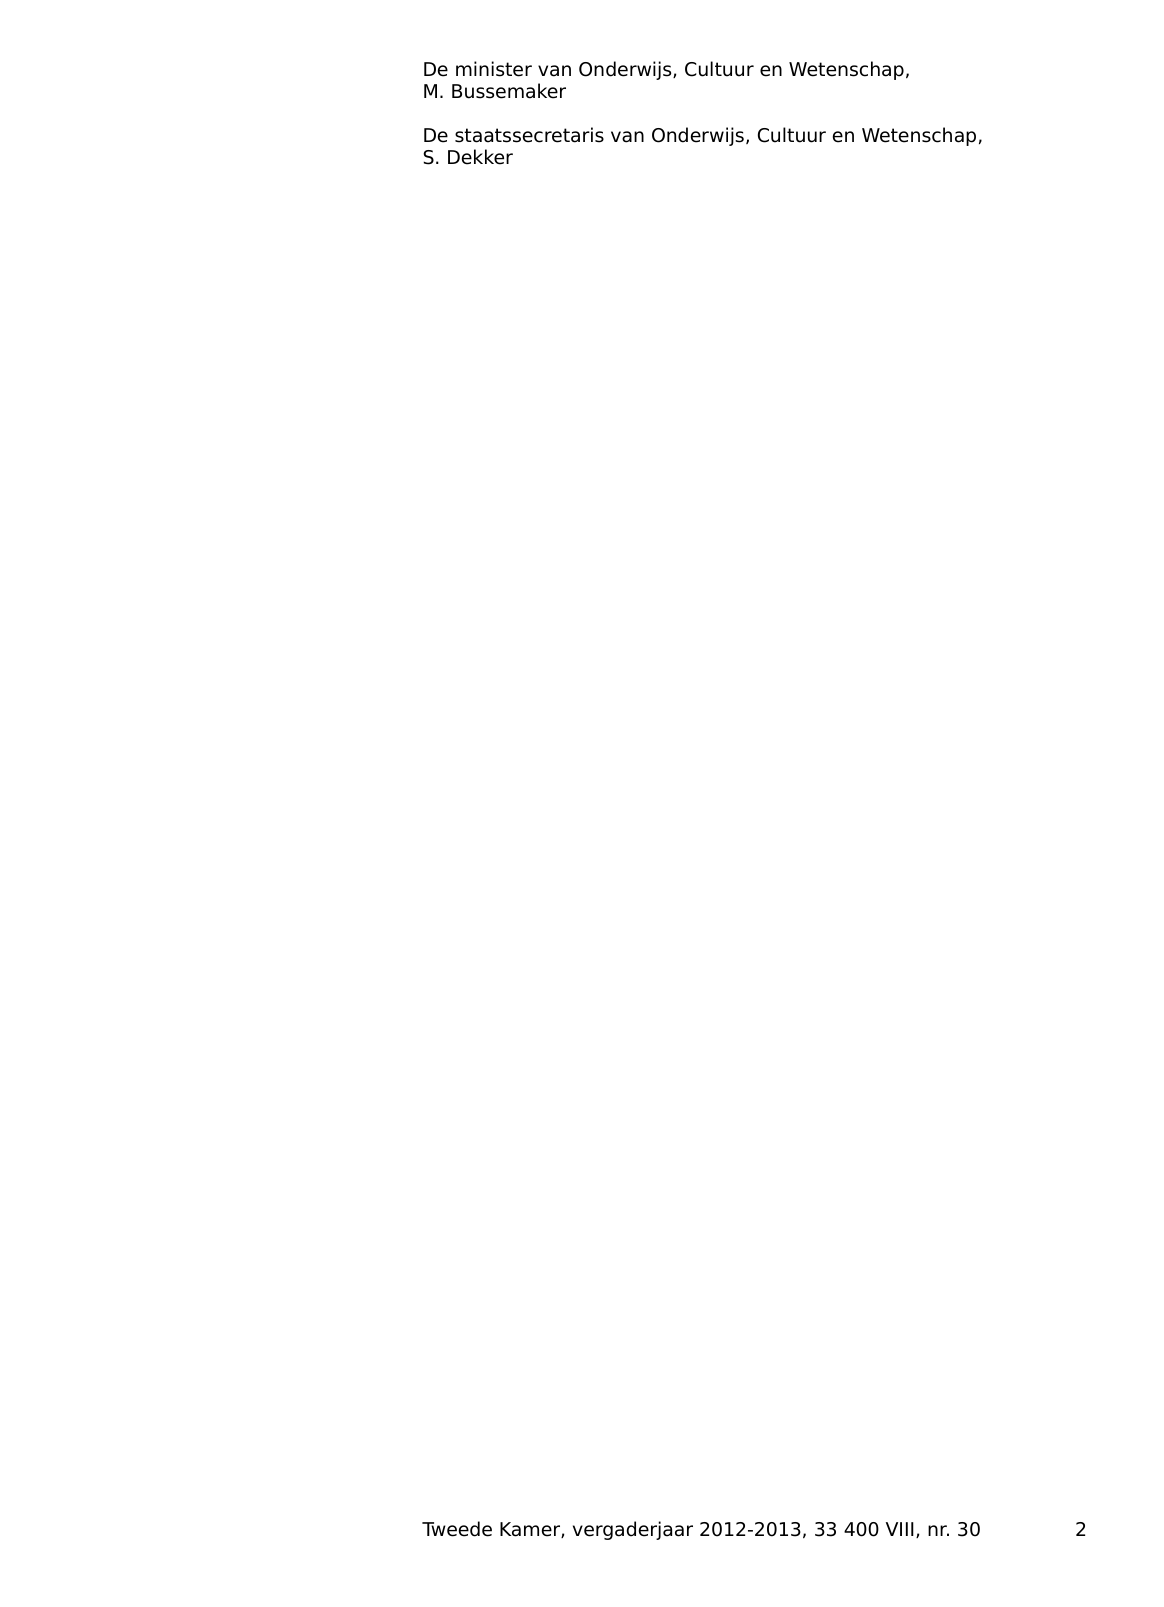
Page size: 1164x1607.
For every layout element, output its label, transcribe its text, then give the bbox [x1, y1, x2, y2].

text De staatssecretaris van Onderwijs, Cultuur en Wetenschap, S. Dekker [422, 125, 1087, 169]
text De minister van Onderwijs, Cultuur en Wetenschap, M. Bussemaker [422, 59, 1087, 103]
